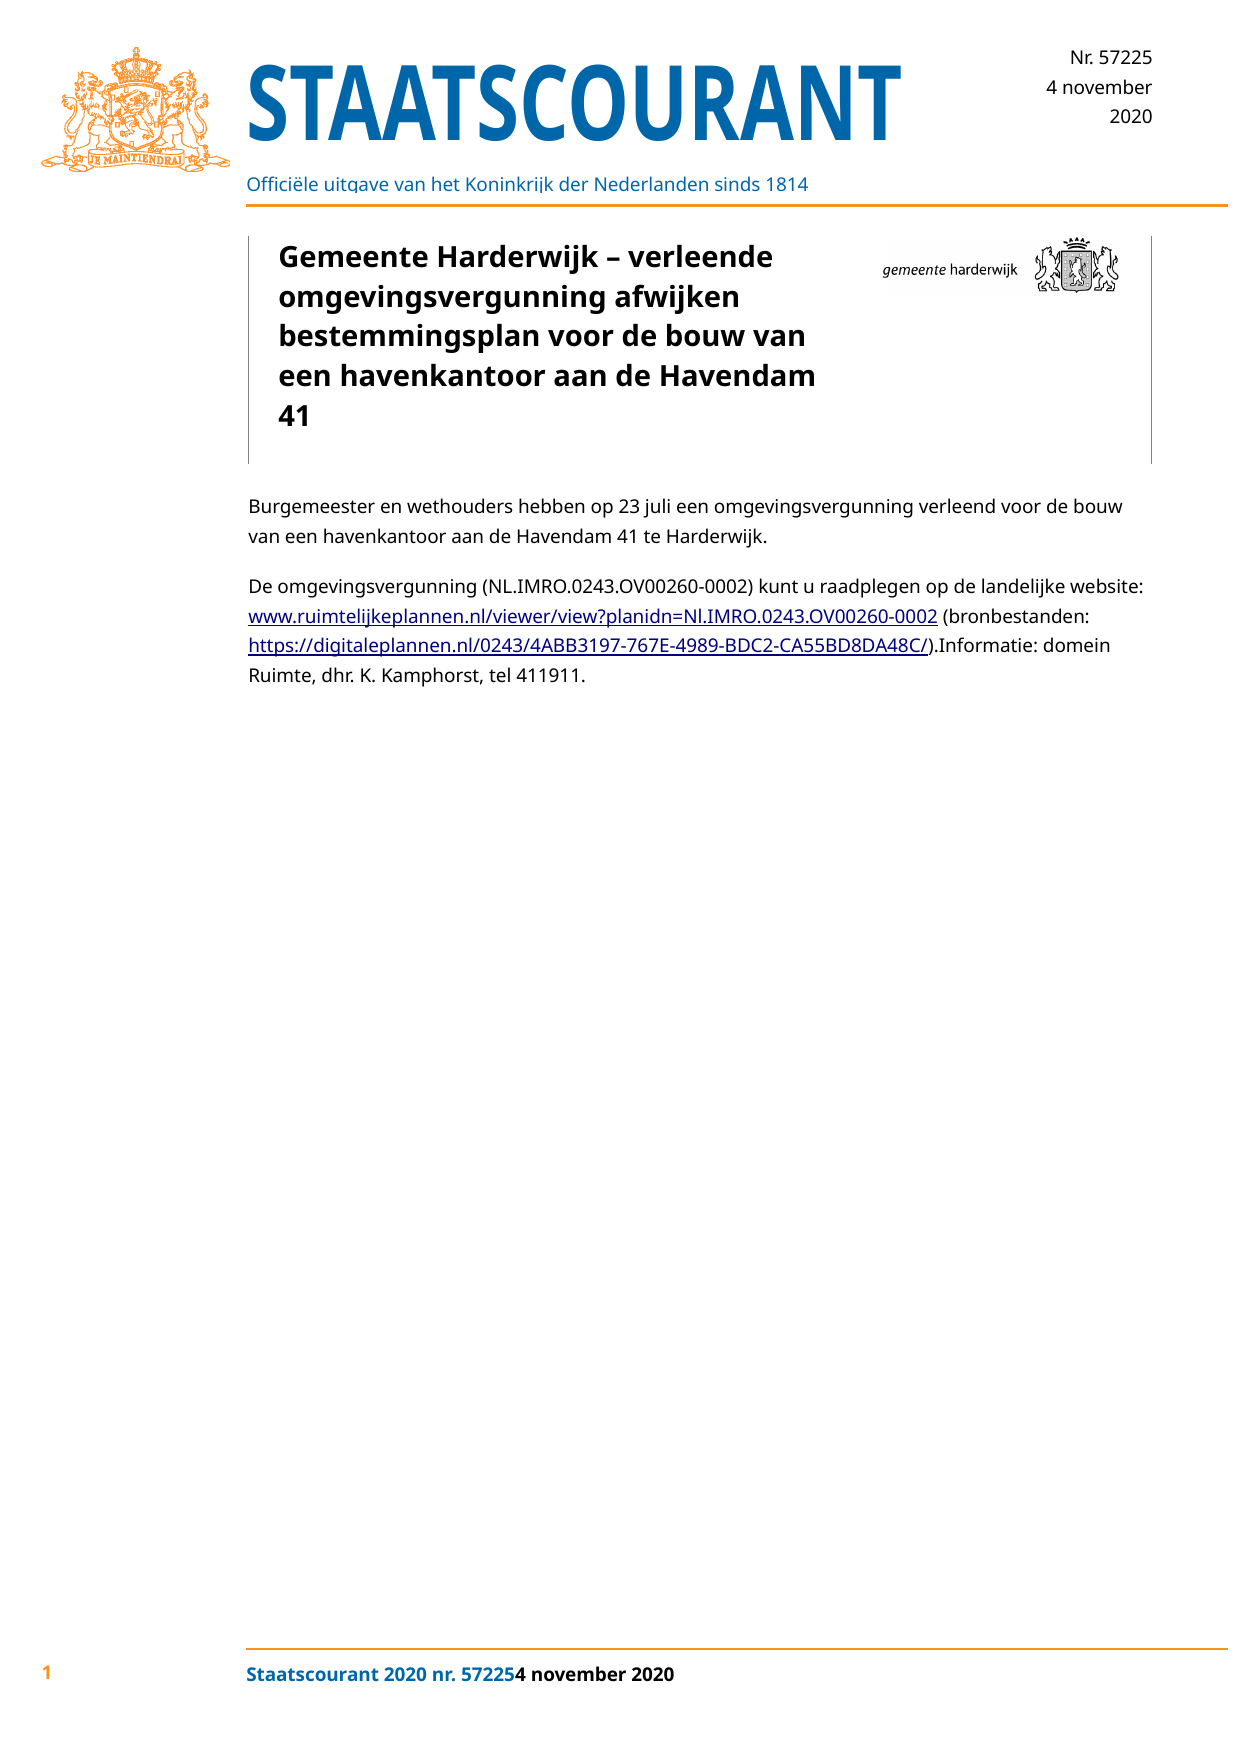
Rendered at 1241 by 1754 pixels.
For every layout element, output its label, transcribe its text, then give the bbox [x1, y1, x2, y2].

table_header Gemeente Harderwijk – verleende omgevingsvergunning afwijken bestemmingsplan voor de bouw van een havenkantoor aan de Havendam 41 [249, 236, 850, 464]
picture [41, 47, 231, 172]
table_header [850, 236, 1151, 464]
picture [882, 236, 1119, 295]
text De omgevingsvergunning (NL.IMRO.0243.OV00260-0002) kunt u raadplegen op de landelijke website: www.ruimtelijkeplannen.nl/viewer/view?planidn=Nl.IMRO.0243.OV00260-0002 (bronbestanden: https://digitaleplannen.nl/0243/4ABB3197-767E-4989-BDC2-CA55BD8DA48C/).Informatie: domein Ruimte, dhr. K. Kamphorst, tel 411911. [248, 573, 1152, 688]
text Burgemeester en wethouders hebben op 23 juli een omgevingsvergunning verleend voor de bouw van een havenkantoor aan de Havendam 41 te Harderwijk. [248, 493, 1152, 549]
